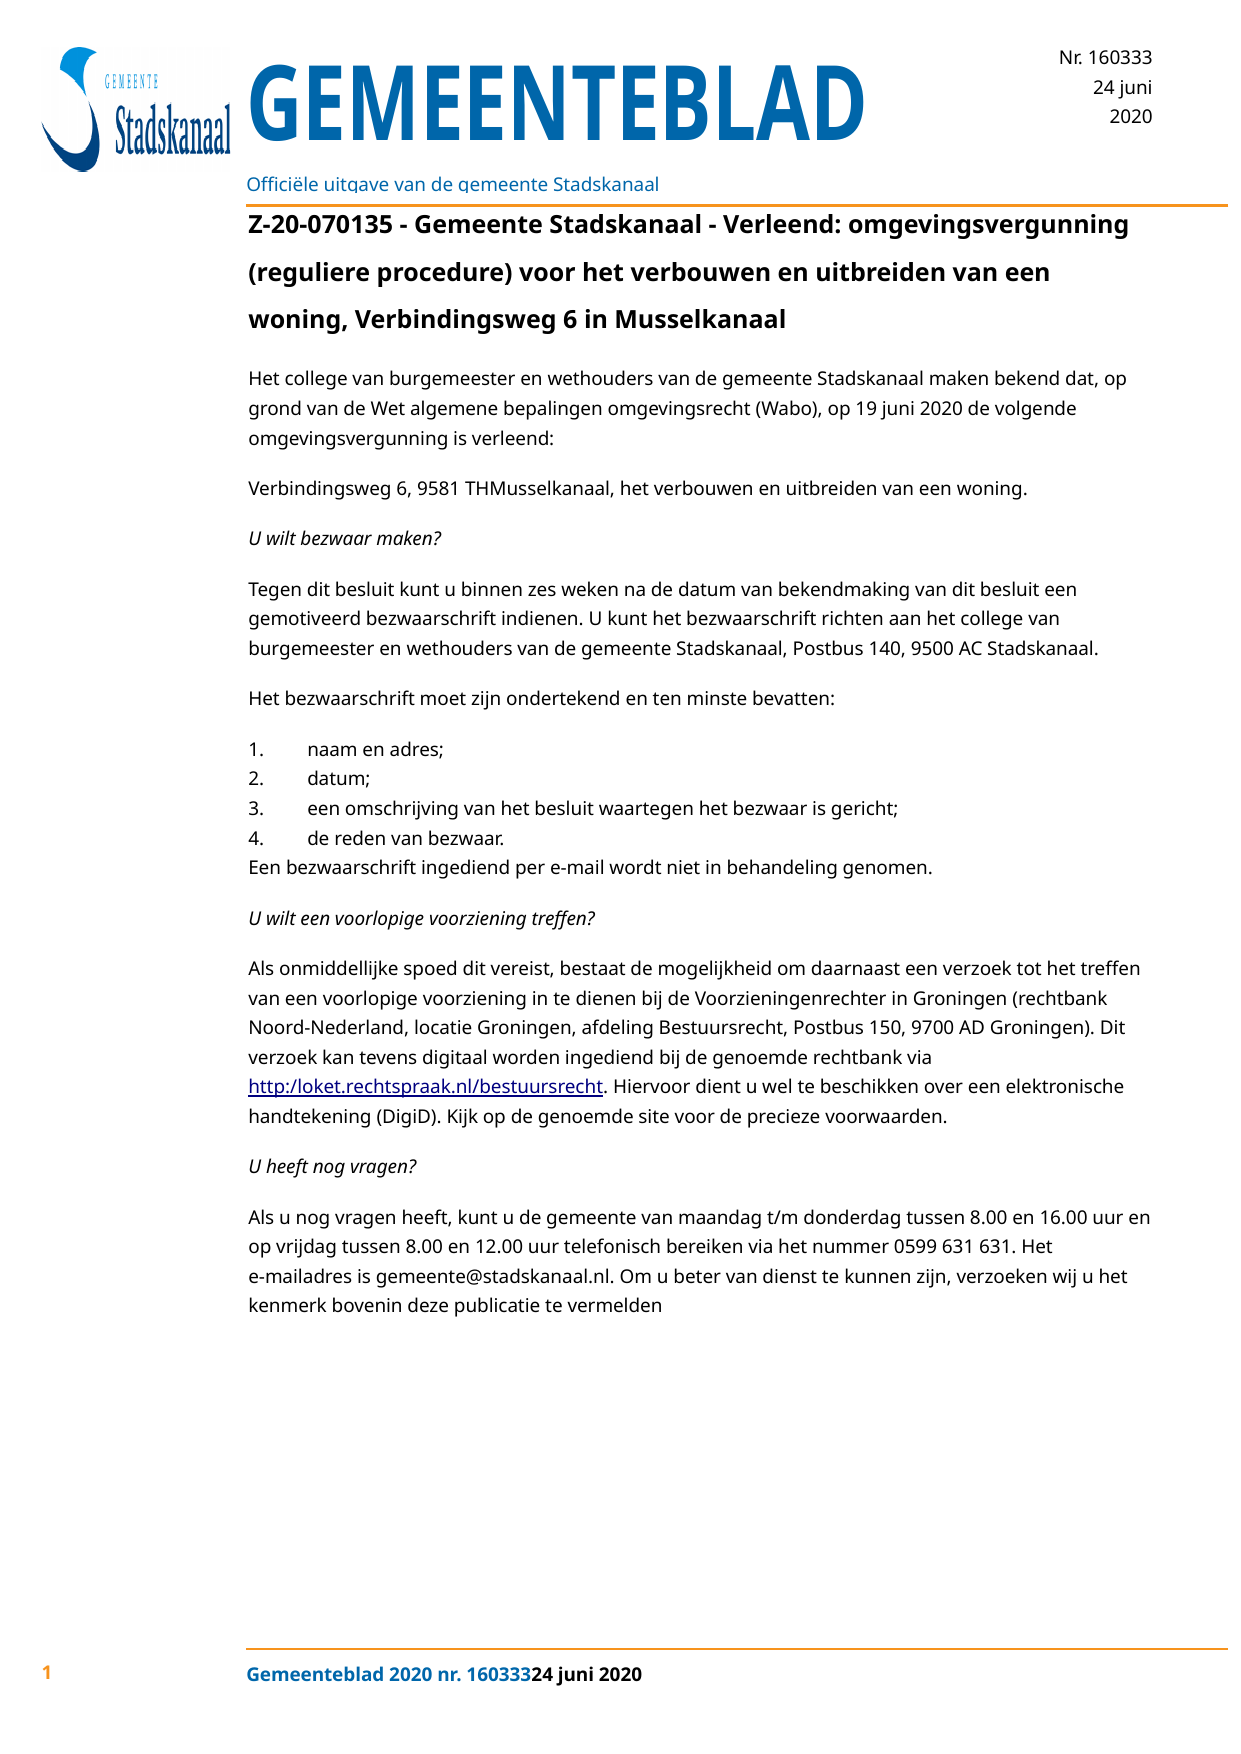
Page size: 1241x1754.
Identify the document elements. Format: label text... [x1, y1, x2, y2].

text Als onmiddellijke spoed dit vereist, bestaat de mogelijkheid om daarnaast een verzoek tot het treffen van een voorlopige voorziening in te dienen bij de Voorzieningenrechter in Groningen (rechtbank Noord-Nederland, locatie Groningen, afdeling Bestuurs­recht, Postbus 150, 9700 AD Groningen). Dit verzoek kan tevens digitaal worden ingediend bij de genoemde rechtbank via http:/loket.rechtspraak.nl/bestuursrecht. Hiervoor dient u wel te beschikken over een elektronische handtekening (DigiD). Kijk op de genoemde site voor de precieze voorwaarden. [248, 955, 1152, 1129]
list datum; [248, 766, 1152, 791]
text Verbindingsweg 6, 9581 THMusselkanaal, het verbouwen en uitbreiden van een woning. [248, 475, 1152, 501]
text Tegen dit besluit kunt u binnen zes weken na de datum van bekendmaking van dit besluit een gemotiveerd bezwaarschrift indienen. U kunt het bezwaarschrift richten aan het college van burgemeester en wethouders van de gemeente Stadskanaal, Postbus 140, 9500 AC Stadskanaal. [248, 576, 1152, 661]
list een omschrijving van het besluit waartegen het bezwaar is gericht; [248, 795, 1152, 821]
text U heeft nog vragen? [248, 1153, 1152, 1179]
text Het bezwaarschrift moet zijn ondertekend en ten minste bevatten: [248, 686, 1152, 711]
list de reden van bezwaar. [248, 825, 1152, 850]
text U wilt een voorlopige voorziening treffen? [248, 905, 1152, 930]
text Z-20-070135 - Gemeente Stadskanaal - Verleend: omgevingsvergunning (reguliere procedure) voor het verbouwen en uitbreiden van een woning, Verbindingsweg 6 in Musselkanaal [248, 207, 1152, 336]
text Het college van burgemeester en wethouders van de gemeente Stadskanaal maken bekend dat, op grond van de Wet algemene bepalingen omgevingsrecht (Wabo), op 19 juni 2020 de volgende omgevingsvergunning is verleend: [248, 366, 1152, 450]
text Een bezwaarschrift ingediend per e-mail wordt niet in behandeling genomen. [248, 854, 1152, 880]
text U wilt bezwaar maken? [248, 526, 1152, 551]
picture [41, 47, 231, 172]
list naam en adres; [248, 736, 1152, 762]
text Als u nog vragen heeft, kunt u de gemeente van maandag t/m donderdag tussen 8.00 en 16.00 uur en op vrijdag tussen 8.00 en 12.00 uur telefonisch bereiken via het nummer 0599 631 631. Het e‑mailadres is gemeente@stadskanaal.nl. Om u beter van dienst te kunnen zijn, verzoeken wij u het kenmerk bovenin deze publicatie te vermelden [248, 1204, 1152, 1318]
